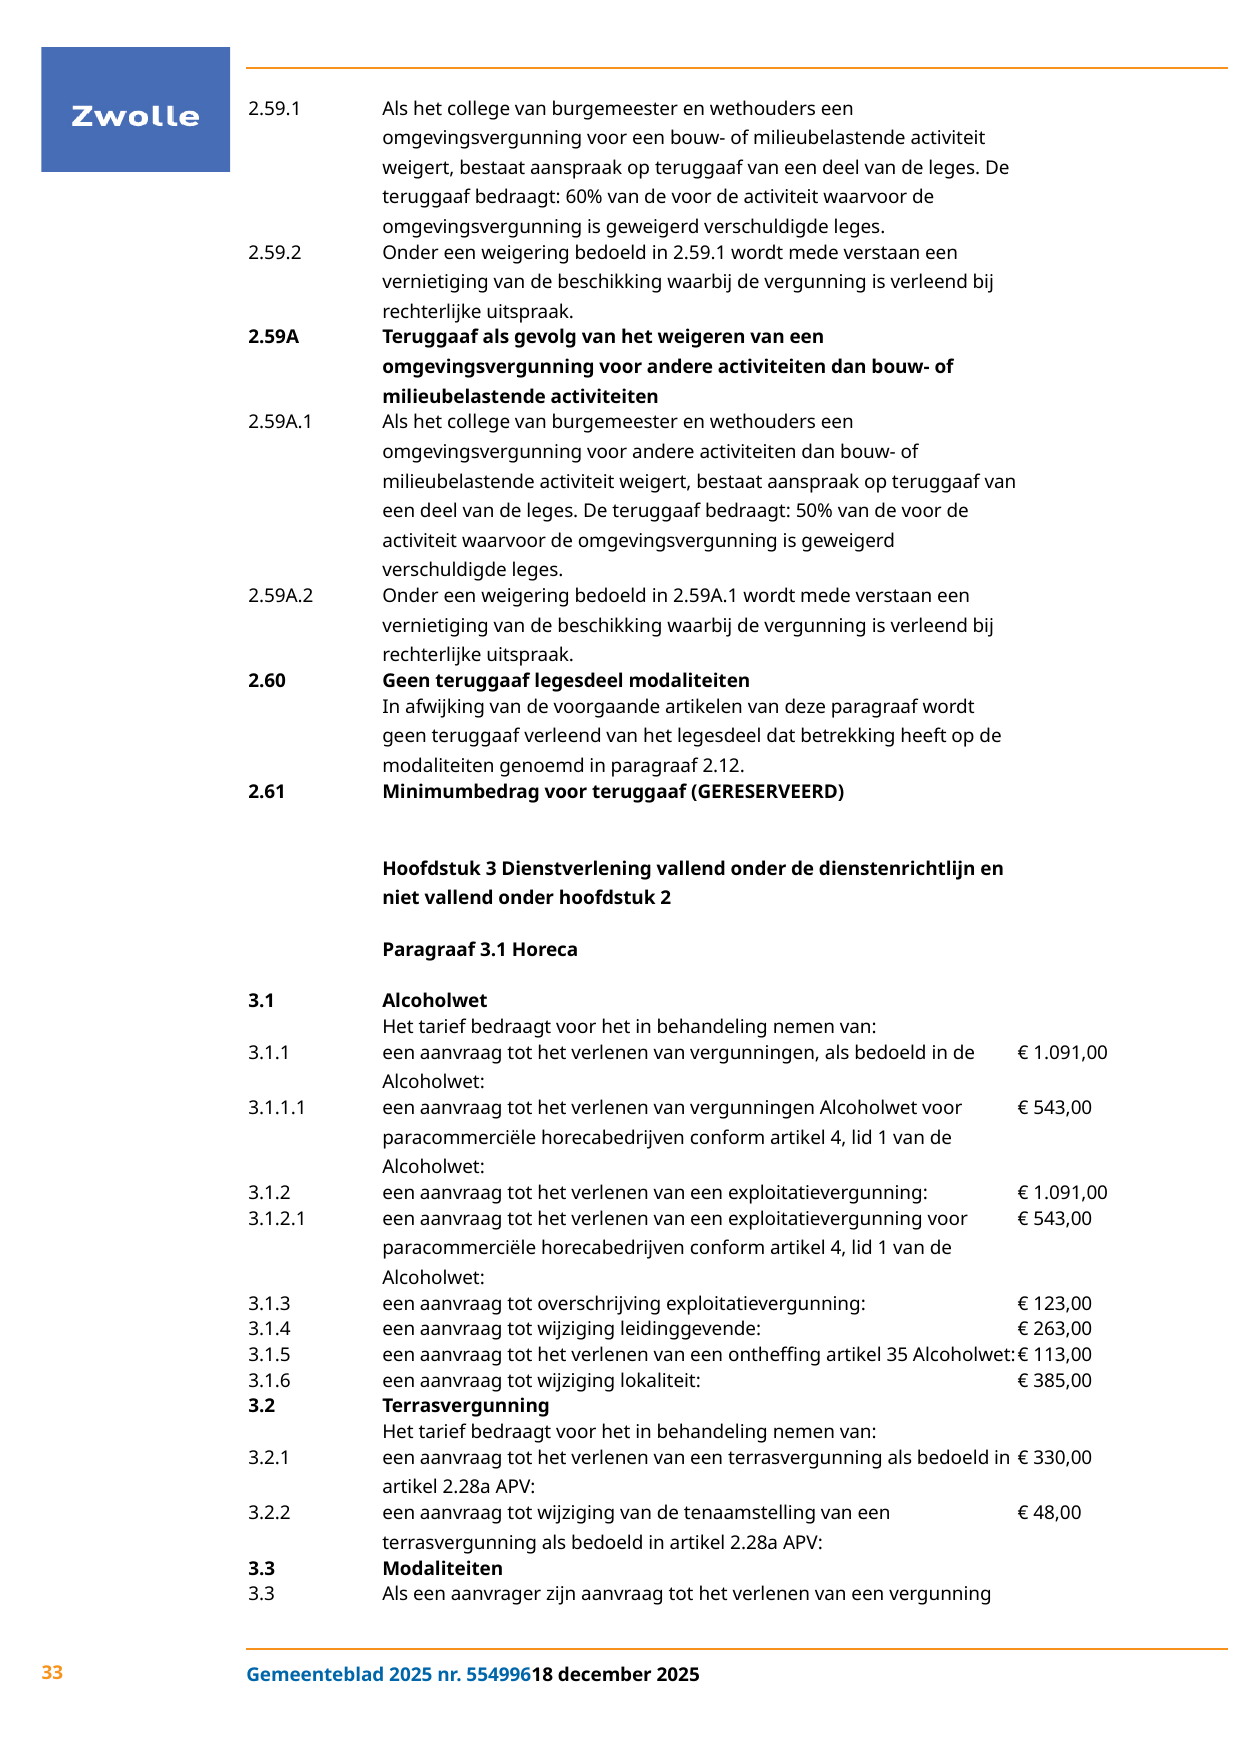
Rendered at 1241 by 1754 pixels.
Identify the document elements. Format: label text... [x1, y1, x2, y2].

table_cell € 543,00 [1018, 1094, 1152, 1179]
table_cell [1018, 324, 1152, 409]
table_cell 3.1 [248, 988, 382, 1013]
table_cell [248, 829, 382, 855]
table_cell 3.2.2 [248, 1500, 382, 1555]
table_cell Als een aanvrager zijn aanvraag tot het verlenen van een vergunning [382, 1581, 1017, 1606]
picture [41, 47, 231, 172]
table_cell [248, 936, 382, 962]
table_cell € 1.091,00 [1018, 1039, 1152, 1094]
table_cell [1018, 1013, 1152, 1039]
table_cell [248, 910, 382, 936]
table_cell Geen teruggaaf legesdeel modaliteiten [382, 667, 1017, 693]
table_cell 3.1.1 [248, 1039, 382, 1094]
table_cell 2.59A.1 [248, 409, 382, 582]
table_cell € 263,00 [1018, 1316, 1152, 1341]
table_cell een aanvraag tot het verlenen van een exploitatievergunning voor paracommerciële horecabedrijven conform artikel 4, lid 1 van de Alcoholwet: [382, 1205, 1017, 1290]
table_cell [382, 910, 1017, 936]
table_cell [1018, 962, 1152, 987]
table_cell 2.61 [248, 778, 382, 803]
table_cell een aanvraag tot wijziging lokaliteit: [382, 1367, 1017, 1393]
table_cell 3.1.5 [248, 1341, 382, 1367]
table_cell 3.1.4 [248, 1316, 382, 1341]
table_cell [248, 693, 382, 778]
table_cell een aanvraag tot het verlenen van een exploitatievergunning: [382, 1179, 1017, 1205]
table_cell 3.1.6 [248, 1367, 382, 1393]
table_cell In afwijking van de voorgaande artikelen van deze paragraaf wordt geen teruggaaf verleend van het legesdeel dat betrekking heeft op de modaliteiten genoemd in paragraaf 2.12. [382, 693, 1017, 778]
table_cell een aanvraag tot het verlenen van vergunningen Alcoholwet voor paracommerciële horecabedrijven conform artikel 4, lid 1 van de Alcoholwet: [382, 1094, 1017, 1179]
table_cell Als het college van burgemeester en wethouders een omgevingsvergunning voor andere activiteiten dan bouw- of milieubelastende activiteit weigert, bestaat aanspraak op teruggaaf van een deel van de leges. De teruggaaf bedraagt: 50% van de voor de activiteit waarvoor de omgevingsvergunning is geweigerd verschuldigde leges. [382, 409, 1017, 582]
table_cell Het tarief bedraagt voor het in behandeling nemen van: [382, 1419, 1017, 1444]
table_cell [248, 962, 382, 987]
table_cell € 48,00 [1018, 1500, 1152, 1555]
table_cell 3.1.1.1 [248, 1094, 382, 1179]
table_cell [1018, 239, 1152, 324]
table_cell [1018, 1393, 1152, 1418]
table_cell [382, 829, 1017, 855]
table_cell [1018, 910, 1152, 936]
table_cell 2.59A [248, 324, 382, 409]
table_cell [1018, 693, 1152, 778]
table_cell [1018, 804, 1152, 829]
table_cell € 113,00 [1018, 1341, 1152, 1367]
table_cell 3.1.3 [248, 1290, 382, 1316]
table_cell een aanvraag tot wijziging leidinggevende: [382, 1316, 1017, 1341]
table_cell 2.59.1 [248, 95, 382, 239]
table_cell [1018, 855, 1152, 910]
table_cell 3.2.1 [248, 1444, 382, 1499]
table_cell [1018, 1419, 1152, 1444]
table_cell [382, 962, 1017, 987]
table_cell een aanvraag tot het verlenen van een terrasvergunning als bedoeld in artikel 2.28a APV: [382, 1444, 1017, 1499]
table_cell [248, 855, 382, 910]
table_cell 3.1.2.1 [248, 1205, 382, 1290]
table_cell Onder een weigering bedoeld in 2.59.1 wordt mede verstaan een vernietiging van de beschikking waarbij de vergunning is verleend bij rechterlijke uitspraak. [382, 239, 1017, 324]
table_cell een aanvraag tot het verlenen van vergunningen, als bedoeld in de Alcoholwet: [382, 1039, 1017, 1094]
table_cell [382, 804, 1017, 829]
table_cell 2.59A.2 [248, 582, 382, 667]
table_cell [1018, 778, 1152, 803]
table_cell Als het college van burgemeester en wethouders een omgevingsvergunning voor een bouw- of milieubelastende activiteit weigert, bestaat aanspraak op teruggaaf van een deel van de leges. De teruggaaf bedraagt: 60% van de voor de activiteit waarvoor de omgevingsvergunning is geweigerd verschuldigde leges. [382, 95, 1017, 239]
table_cell een aanvraag tot wijziging van de tenaamstelling van een terrasvergunning als bedoeld in artikel 2.28a APV: [382, 1500, 1017, 1555]
table_cell een aanvraag tot overschrijving exploitatievergunning: [382, 1290, 1017, 1316]
table_cell 2.59.2 [248, 239, 382, 324]
table_cell [248, 1419, 382, 1444]
table_cell [248, 804, 382, 829]
table_cell Alcoholwet [382, 988, 1017, 1013]
table_cell € 385,00 [1018, 1367, 1152, 1393]
table_cell € 330,00 [1018, 1444, 1152, 1499]
table_cell [1018, 95, 1152, 239]
table_cell € 1.091,00 [1018, 1179, 1152, 1205]
table_cell een aanvraag tot het verlenen van een ontheffing artikel 35 Alcoholwet: [382, 1341, 1017, 1367]
table_cell [1018, 829, 1152, 855]
table_cell Modaliteiten [382, 1555, 1017, 1581]
table_cell [1018, 936, 1152, 962]
table_cell € 123,00 [1018, 1290, 1152, 1316]
table_cell € 543,00 [1018, 1205, 1152, 1290]
table_cell [1018, 582, 1152, 667]
table_cell [248, 1013, 382, 1039]
table_cell 3.1.2 [248, 1179, 382, 1205]
table_cell Paragraaf 3.1 Horeca [382, 936, 1017, 962]
table_cell [1018, 988, 1152, 1013]
table_cell Hoofdstuk 3 Dienstverlening vallend onder de dienstenrichtlijn en niet vallend onder hoofdstuk 2 [382, 855, 1017, 910]
table_cell Minimumbedrag voor teruggaaf (GERESERVEERD) [382, 778, 1017, 803]
table_cell Teruggaaf als gevolg van het weigeren van een omgevingsvergunning voor andere activiteiten dan bouw- of milieubelastende activiteiten [382, 324, 1017, 409]
table_cell 3.3 [248, 1555, 382, 1581]
table_cell [1018, 1555, 1152, 1581]
table_cell [1018, 667, 1152, 693]
table_cell [1018, 1581, 1152, 1606]
table_cell Onder een weigering bedoeld in 2.59A.1 wordt mede verstaan een vernietiging van de beschikking waarbij de vergunning is verleend bij rechterlijke uitspraak. [382, 582, 1017, 667]
table_cell [1018, 409, 1152, 582]
table_cell Terrasvergunning [382, 1393, 1017, 1418]
table_cell Het tarief bedraagt voor het in behandeling nemen van: [382, 1013, 1017, 1039]
table_cell 2.60 [248, 667, 382, 693]
table_cell 3.2 [248, 1393, 382, 1418]
table_cell 3.3 [248, 1581, 382, 1606]
